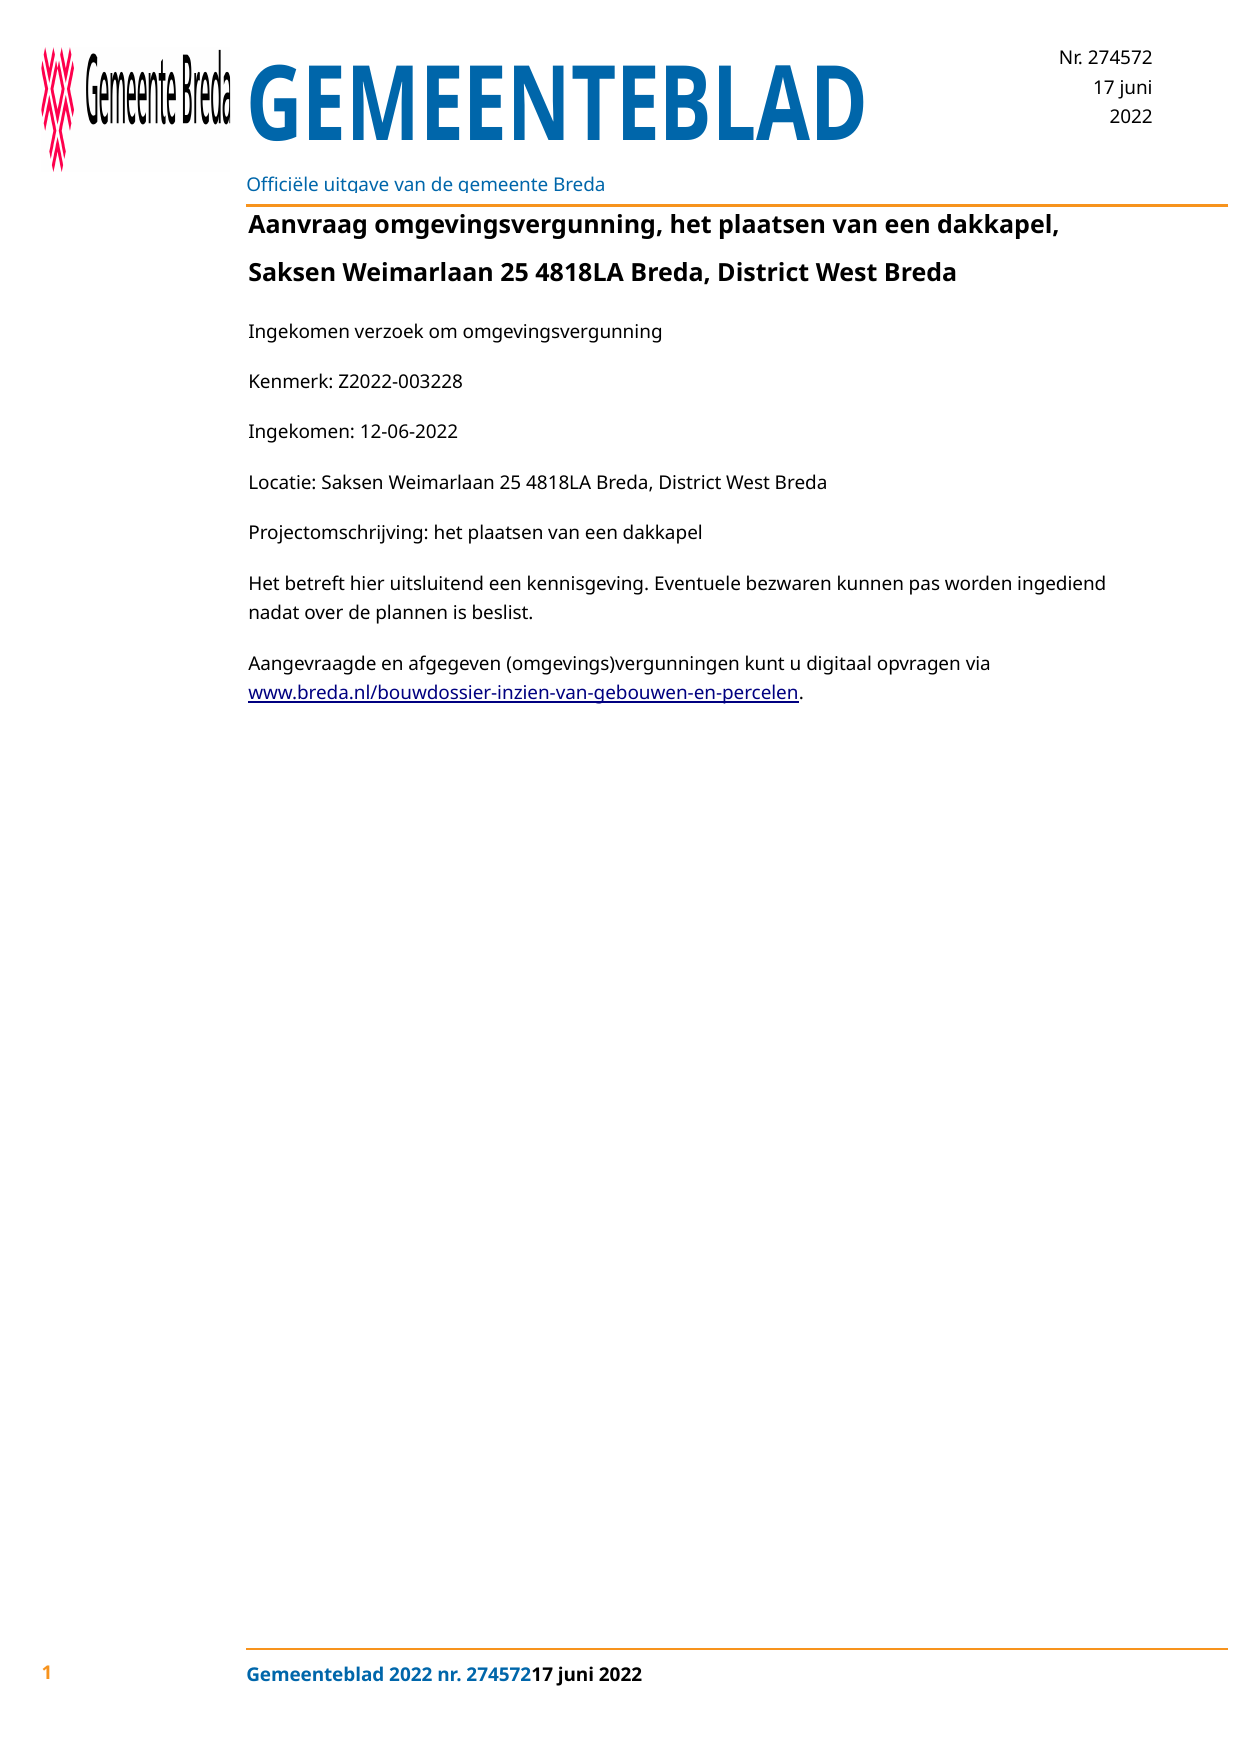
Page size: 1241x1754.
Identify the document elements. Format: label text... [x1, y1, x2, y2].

picture [41, 47, 231, 172]
text Het betreft hier uitsluitend een kennisgeving. Eventuele bezwaren kunnen pas worden ingediend nadat over de plannen is beslist. [248, 570, 1152, 625]
text Ingekomen verzoek om omgevingsvergunning [248, 318, 1152, 344]
text Aanvraag omgevingsvergunning, het plaatsen van een dakkapel, Saksen Weimarlaan 25 4818LA Breda, District West Breda [248, 207, 1152, 288]
text Aangevraagde en afgegeven (omgevings)vergunningen kunt u digitaal opvragen via www.breda.nl/bouwdossier-inzien-van-gebouwen-en-percelen. [248, 650, 1152, 705]
text Ingekomen: 12-06-2022 [248, 419, 1152, 444]
text Projectomschrijving: het plaatsen van een dakkapel [248, 519, 1152, 545]
text Locatie: Saksen Weimarlaan 25 4818LA Breda, District West Breda [248, 469, 1152, 495]
text Kenmerk: Z2022-003228 [248, 368, 1152, 394]
